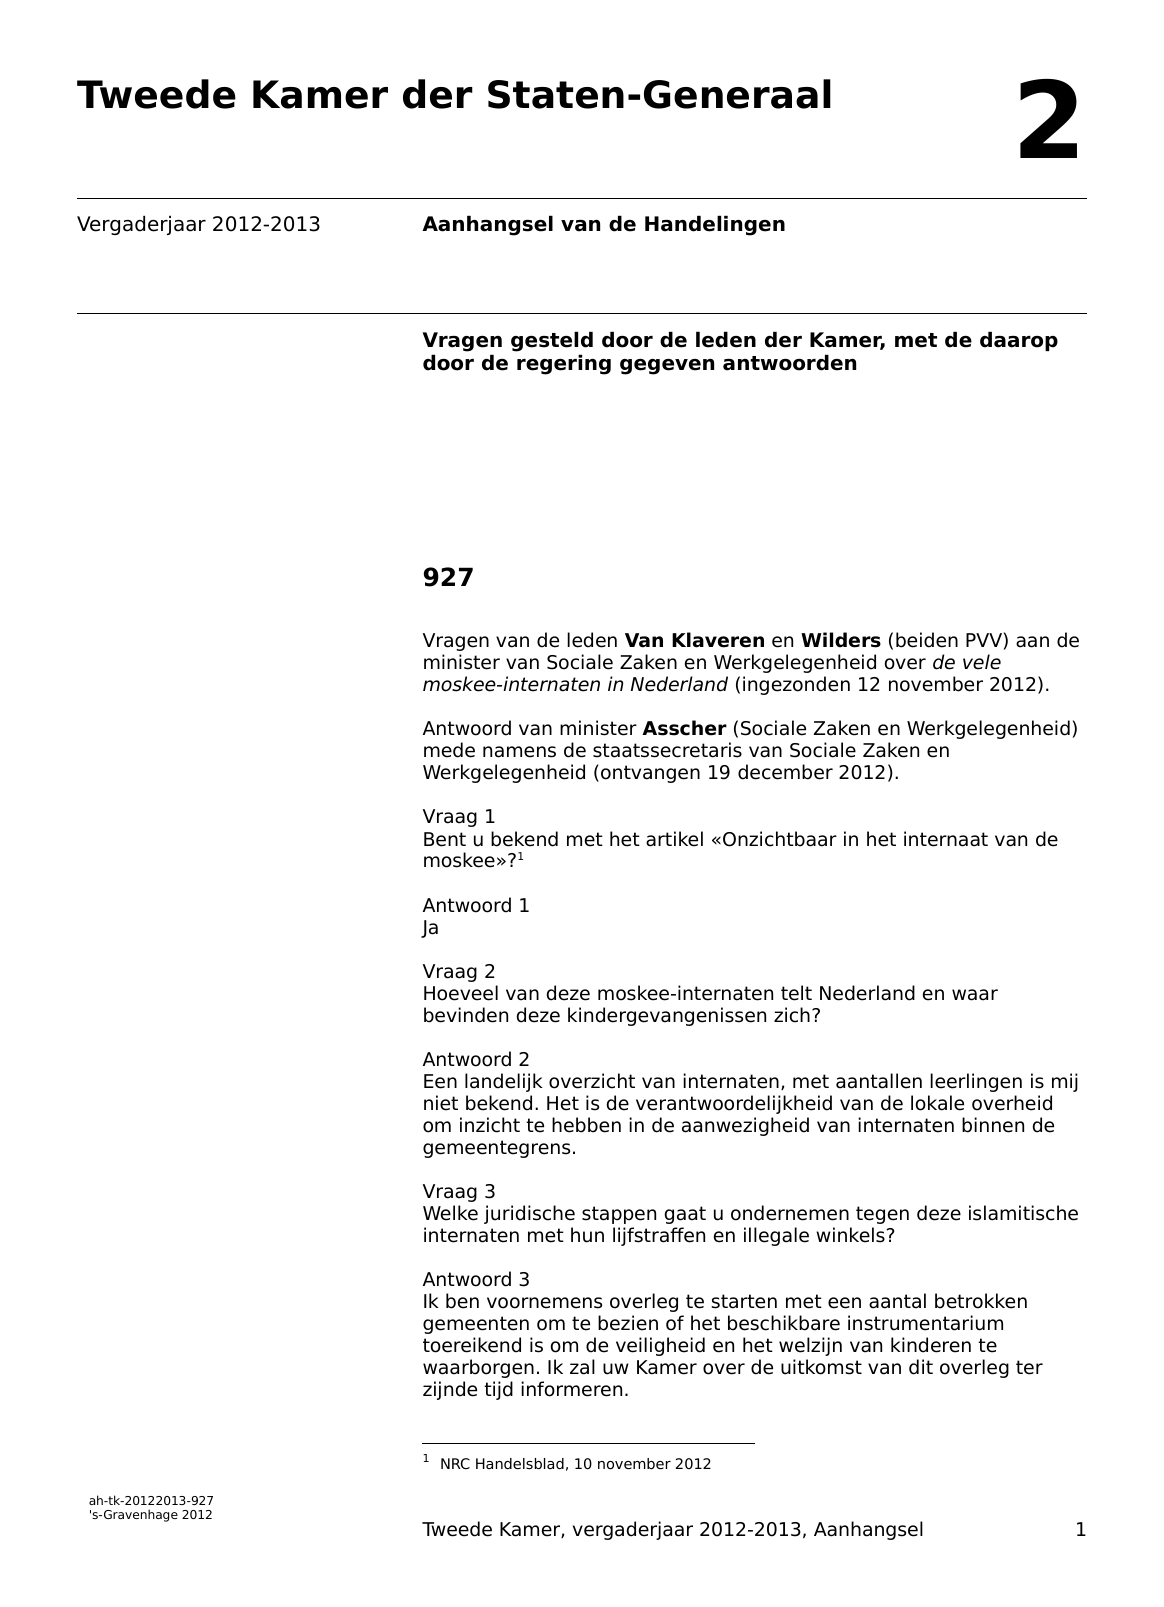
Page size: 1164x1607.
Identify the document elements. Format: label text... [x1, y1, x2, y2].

text Een landelijk overzicht van internaten, met aantallen leerlingen is mij niet bekend. Het is de verantwoordelijkheid van de lokale overheid om inzicht te hebben in de aanwezigheid van internaten binnen de gemeentegrens. [422, 1071, 1087, 1159]
text Hoeveel van deze moskee-internaten telt Nederland en waar bevinden deze kindergevangenissen zich? [422, 983, 1087, 1027]
text 927 [422, 563, 1087, 592]
table_header 2 [886, 59, 1087, 198]
table_cell Vergaderjaar 2012-2013 [77, 199, 422, 313]
text Welke juridische stappen gaat u ondernemen tegen deze islamitische internaten met hun lijfstraffen en illegale winkels? [422, 1203, 1087, 1247]
table_cell Vragen gesteld door de leden der Kamer, met de daarop door de regering gegeven antwoorden [422, 314, 1087, 375]
text Vraag 1 [422, 806, 1087, 828]
text Vraag 2 [422, 961, 1087, 983]
text Vraag 3 [422, 1181, 1087, 1203]
table_cell [77, 314, 422, 375]
text Bent u bekend met het artikel «Onzichtbaar in het internaat van de moskee»? [422, 828, 1087, 872]
table_header Tweede Kamer der Staten-Generaal [77, 59, 886, 198]
table_cell Aanhangsel van de Handelingen [422, 199, 1087, 313]
text NRC Handelsblad, 10 november 2012 [422, 1452, 1087, 1474]
text Ik ben voornemens overleg te starten met een aantal betrokken gemeenten om te bezien of het beschikbare instrumentarium toereikend is om de veiligheid en het welzijn van kinderen te waarborgen. Ik zal uw Kamer over de uitkomst van dit overleg ter zijnde tijd informeren. [422, 1291, 1087, 1401]
text ah-tk-20122013-927 [88, 1494, 323, 1508]
text Vragen van de leden Van Klaveren en Wilders (beiden PVV) aan de minister van Sociale Zaken en Werkgelegenheid over de vele moskee-internaten in Nederland (ingezonden 12 november 2012). [422, 630, 1087, 696]
text Antwoord 3 [422, 1269, 1087, 1291]
text Ja [422, 917, 1087, 938]
text 's-Gravenhage 2012 [88, 1508, 323, 1522]
text Antwoord 2 [422, 1049, 1087, 1071]
text Antwoord van minister Asscher (Sociale Zaken en Werkgelegenheid) mede namens de staatssecretaris van Sociale Zaken en Werkgelegenheid (ontvangen 19 december 2012). [422, 718, 1087, 784]
text Antwoord 1 [422, 894, 1087, 917]
